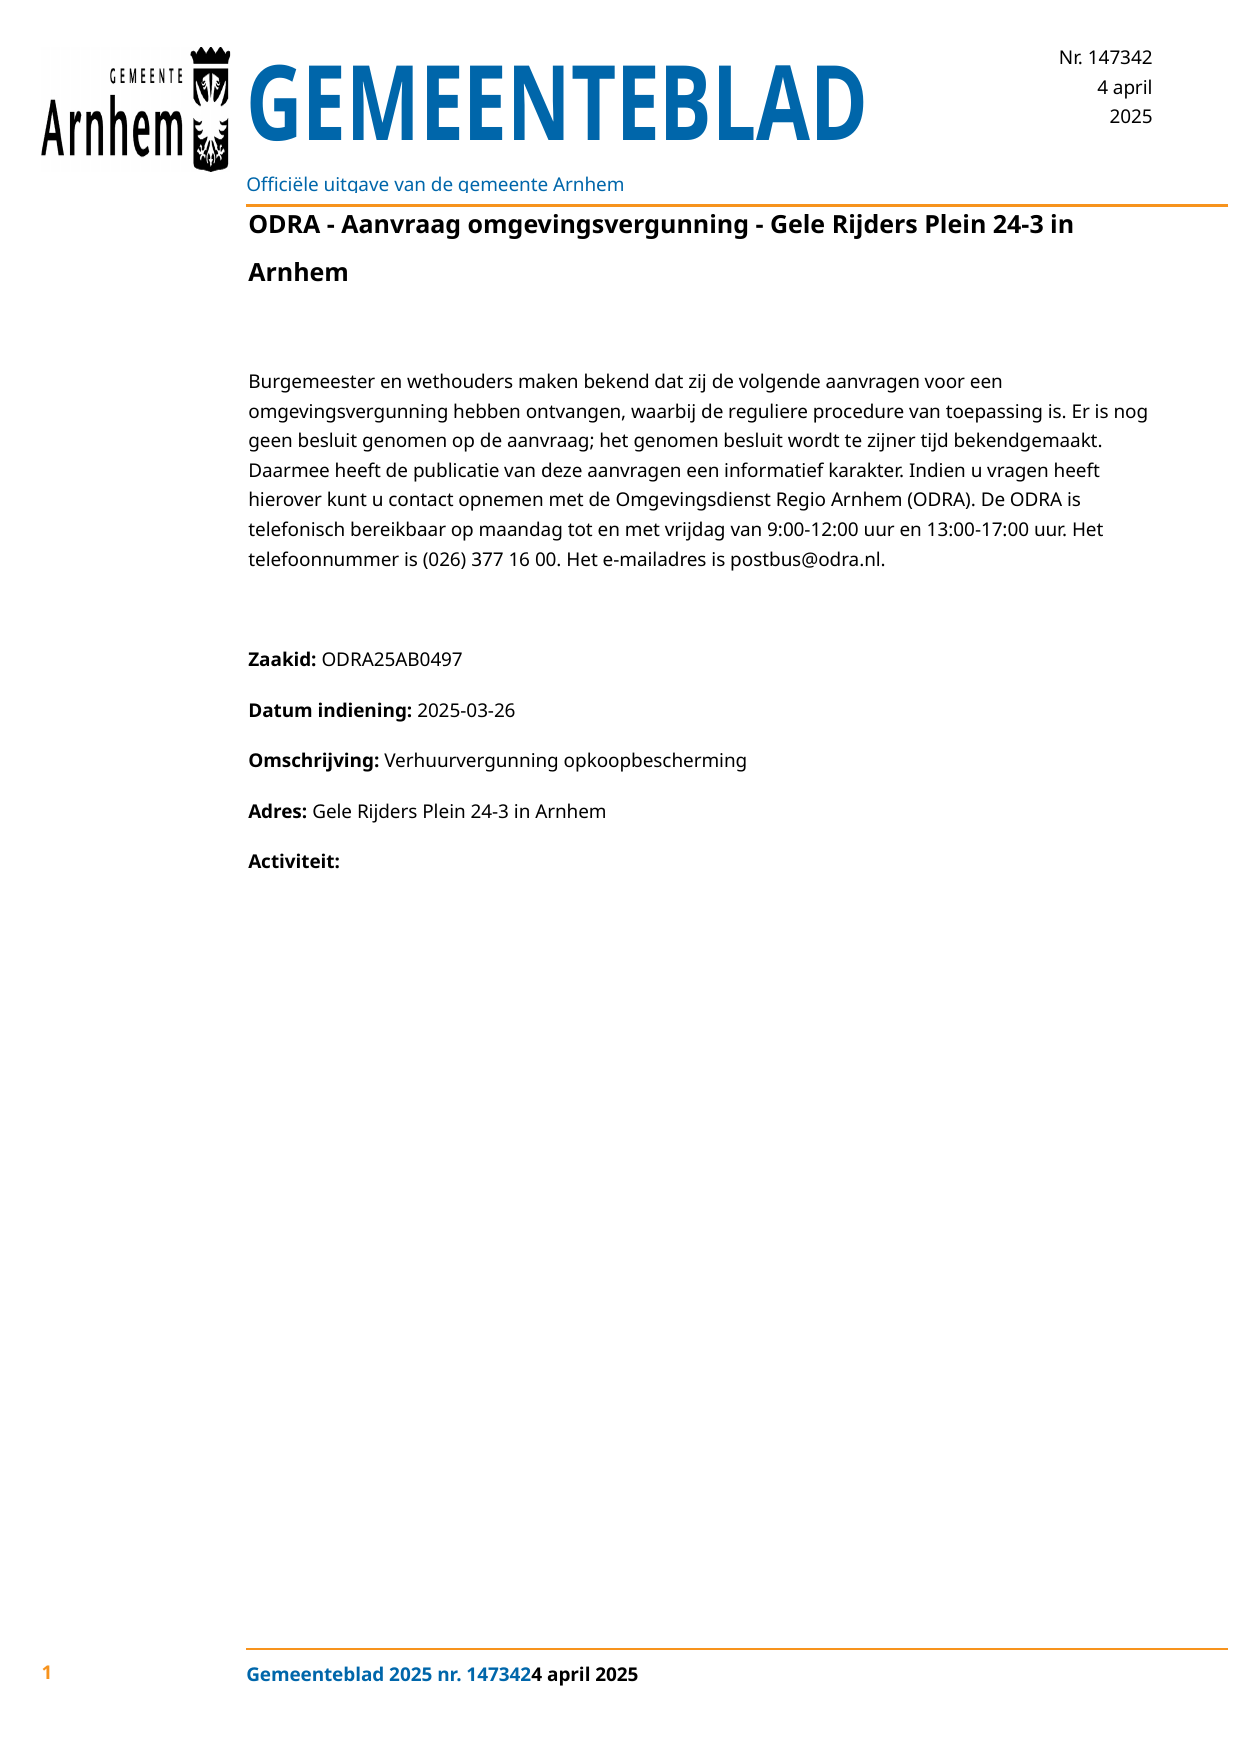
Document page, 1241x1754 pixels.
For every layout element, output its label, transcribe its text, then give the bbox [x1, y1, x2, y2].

text ODRA - Aanvraag omgevingsvergunning - Gele Rijders Plein 24-3 in Arnhem [248, 207, 1152, 288]
text Adres: Gele Rijders Plein 24-3 in Arnhem [248, 798, 1152, 824]
text Omschrijving: Verhuurvergunning opkoopbescherming [248, 747, 1152, 773]
text Activiteit: [248, 848, 1152, 874]
text Zaakid: ODRA25AB0497 [248, 647, 1152, 672]
text Datum indiening: 2025-03-26 [248, 697, 1152, 723]
picture [41, 47, 231, 172]
text Burgemeester en wethouders maken bekend dat zij de volgende aanvragen voor een omgevingsvergunning hebben ontvangen, waarbij de reguliere procedure van toepassing is. Er is nog geen besluit genomen op de aanvraag; het genomen besluit wordt te zijner tijd bekendgemaakt. Daarmee heeft de publicatie van deze aanvragen een informatief karakter. Indien u vragen heeft hierover kunt u contact opnemen met de Omgevingsdienst Regio Arnhem (ODRA). De ODRA is telefonisch bereikbaar op maandag tot en met vrijdag van 9:00-12:00 uur en 13:00-17:00 uur. Het telefoonnummer is (026) 377 16 00. Het e-mailadres is postbus@odra.nl. [248, 368, 1152, 572]
